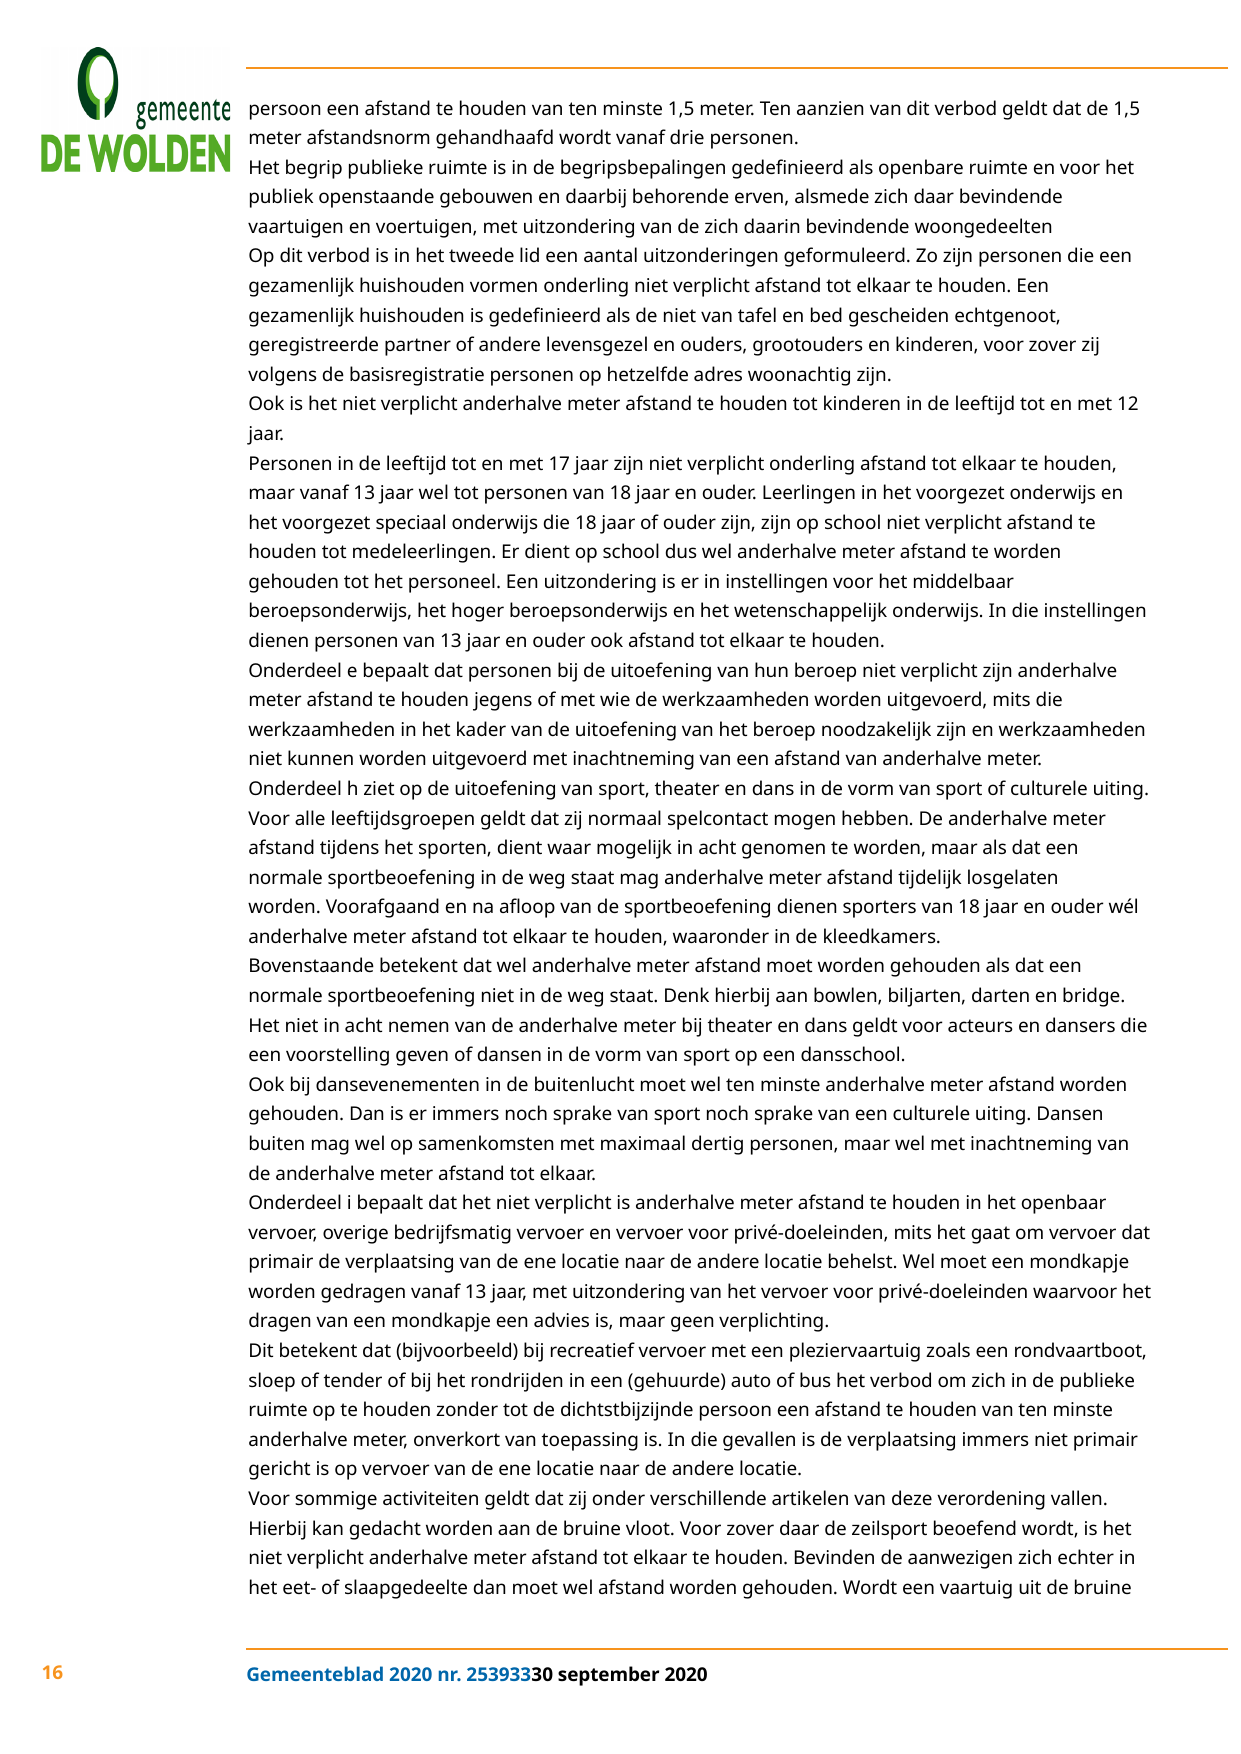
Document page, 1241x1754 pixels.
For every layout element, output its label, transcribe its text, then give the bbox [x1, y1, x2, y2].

picture [41, 47, 231, 172]
text Ook is het niet verplicht anderhalve meter afstand te houden tot kinderen in de leeftijd tot en met 12 jaar. [248, 391, 1152, 446]
text Voor sommige activiteiten geldt dat zij onder verschillende artikelen van deze verordening vallen. Hierbij kan gedacht worden aan de bruine vloot. Voor zover daar de zeilsport beoefend wordt, is het niet verplicht anderhalve meter afstand tot elkaar te houden. Bevinden de aanwezigen zich echter in het eet- of slaapgedeelte dan moet wel afstand worden gehouden. Wordt een vaartuig uit de bruine [248, 1485, 1152, 1600]
text Onderdeel e bepaalt dat personen bij de uitoefening van hun beroep niet verplicht zijn anderhalve meter afstand te houden jegens of met wie de werkzaamheden worden uitgevoerd, mits die werkzaamheden in het kader van de uitoefening van het beroep noodzakelijk zijn en werkzaamheden niet kunnen worden uitgevoerd met inachtneming van een afstand van anderhalve meter. [248, 657, 1152, 771]
text Onderdeel h ziet op de uitoefening van sport, theater en dans in de vorm van sport of culturele uiting. Voor alle leeftijdsgroepen geldt dat zij normaal spelcontact mogen hebben. De anderhalve meter afstand tijdens het sporten, dient waar mogelijk in acht genomen te worden, maar als dat een normale sportbeoefening in de weg staat mag anderhalve meter afstand tijdelijk losgelaten worden. Voorafgaand en na afloop van de sportbeoefening dienen sporters van 18 jaar en ouder wél anderhalve meter afstand tot elkaar te houden, waaronder in de kleedkamers. [248, 775, 1152, 949]
text Ook bij dansevenementen in de buitenlucht moet wel ten minste anderhalve meter afstand worden gehouden. Dan is er immers noch sprake van sport noch sprake van een culturele uiting. Dansen buiten mag wel op samenkomsten met maximaal dertig personen, maar wel met inachtneming van de anderhalve meter afstand tot elkaar. [248, 1071, 1152, 1186]
text Onderdeel i bepaalt dat het niet verplicht is anderhalve meter afstand te houden in het openbaar vervoer, overige bedrijfsmatig vervoer en vervoer voor privé-doeleinden, mits het gaat om vervoer dat primair de verplaatsing van de ene locatie naar de andere locatie behelst. Wel moet een mondkapje worden gedragen vanaf 13 jaar, met uitzondering van het vervoer voor privé-doeleinden waarvoor het dragen van een mondkapje een advies is, maar geen verplichting. [248, 1189, 1152, 1333]
text Personen in de leeftijd tot en met 17 jaar zijn niet verplicht onderling afstand tot elkaar te houden, maar vanaf 13 jaar wel tot personen van 18 jaar en ouder. Leerlingen in het voorgezet onderwijs en het voorgezet speciaal onderwijs die 18 jaar of ouder zijn, zijn op school niet verplicht afstand te houden tot medeleerlingen. Er dient op school dus wel anderhalve meter afstand te worden gehouden tot het personeel. Een uitzondering is er in instellingen voor het middelbaar beroepsonderwijs, het hoger beroepsonderwijs en het wetenschappelijk onderwijs. In die instellingen dienen personen van 13 jaar en ouder ook afstand tot elkaar te houden. [248, 450, 1152, 653]
text Dit betekent dat (bijvoorbeeld) bij recreatief vervoer met een pleziervaartuig zoals een rondvaartboot, sloep of tender of bij het rondrijden in een (gehuurde) auto of bus het verbod om zich in de publieke ruimte op te houden zonder tot de dichtstbijzijnde persoon een afstand te houden van ten minste anderhalve meter, onverkort van toepassing is. In die gevallen is de verplaatsing immers niet primair gericht is op vervoer van de ene locatie naar de andere locatie. [248, 1337, 1152, 1481]
text Het begrip publieke ruimte is in de begripsbepalingen gedefinieerd als openbare ruimte en voor het publiek openstaande gebouwen en daarbij behorende erven, alsmede zich daar bevindende vaartuigen en voertuigen, met uitzondering van de zich daarin bevindende woongedeelten [248, 154, 1152, 239]
text persoon een afstand te houden van ten minste 1,5 meter. Ten aanzien van dit verbod geldt dat de 1,5 meter afstandsnorm gehandhaafd wordt vanaf drie personen. [248, 95, 1152, 150]
text Het niet in acht nemen van de anderhalve meter bij theater en dans geldt voor acteurs en dansers die een voorstelling geven of dansen in de vorm van sport op een dansschool. [248, 1012, 1152, 1067]
text Op dit verbod is in het tweede lid een aantal uitzonderingen geformuleerd. Zo zijn personen die een gezamenlijk huishouden vormen onderling niet verplicht afstand tot elkaar te houden. Een gezamenlijk huishouden is gedefinieerd als de niet van tafel en bed gescheiden echtgenoot, geregistreerde partner of andere levensgezel en ouders, grootouders en kinderen, voor zover zij volgens de basisregistratie personen op hetzelfde adres woonachtig zijn. [248, 243, 1152, 387]
text Bovenstaande betekent dat wel anderhalve meter afstand moet worden gehouden als dat een normale sportbeoefening niet in de weg staat. Denk hierbij aan bowlen, biljarten, darten en bridge. [248, 953, 1152, 1008]
